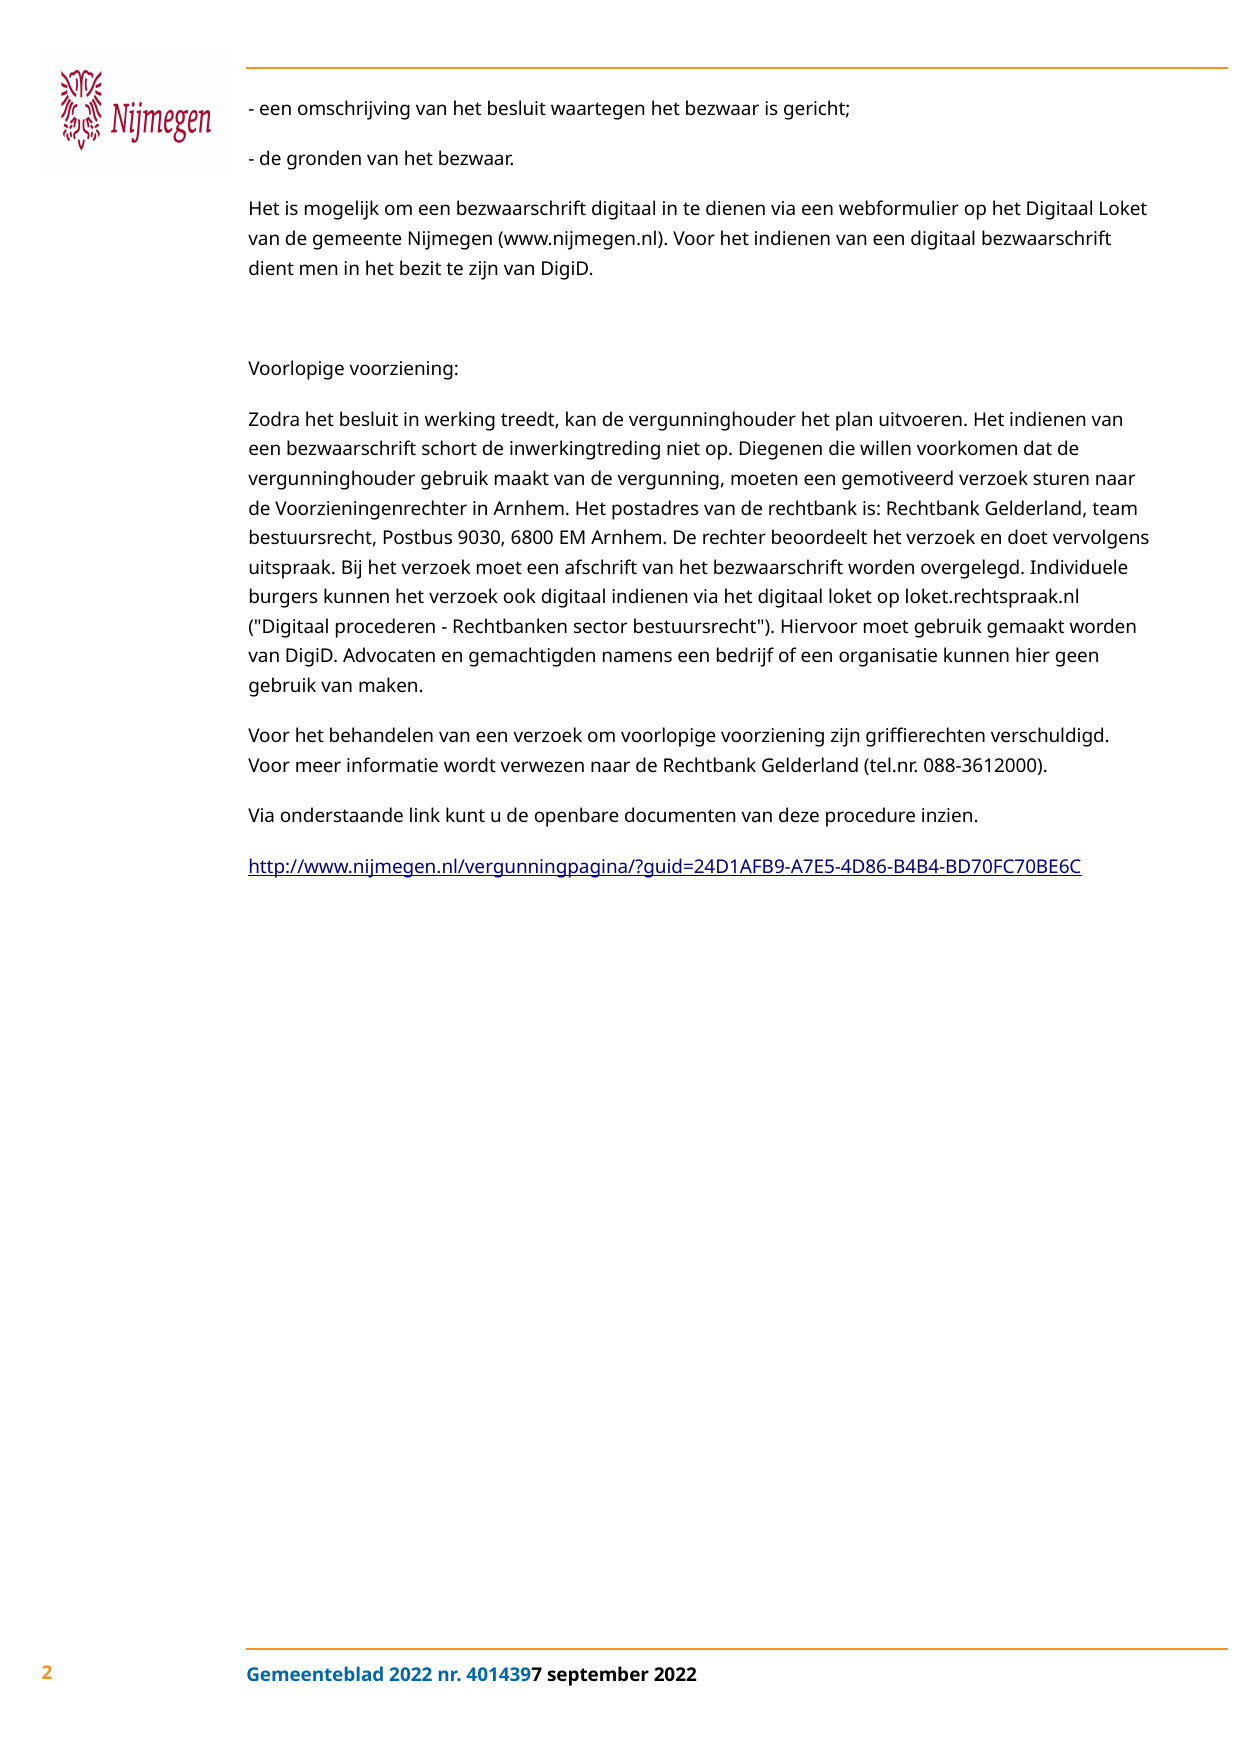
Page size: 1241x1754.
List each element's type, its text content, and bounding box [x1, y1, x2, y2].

text http://www.nijmegen.nl/vergunningpagina/?guid=24D1AFB9-A7E5-4D86-B4B4-BD70FC70BE6C [248, 853, 1152, 879]
text Zodra het besluit in werking treedt, kan de vergunninghouder het plan uitvoeren. Het indienen van een bezwaarschrift schort de inwerkingtreding niet op. Diegenen die willen voorkomen dat de vergunninghouder gebruik maakt van de vergunning, moeten een gemotiveerd verzoek sturen naar de Voorzieningenrechter in Arnhem. Het postadres van de rechtbank is: Rechtbank Gelderland, team bestuursrecht, Postbus 9030, 6800 EM Arnhem. De rechter beoordeelt het verzoek en doet vervolgens uitspraak. Bij het verzoek moet een afschrift van het bezwaarschrift worden overgelegd. Individuele burgers kunnen het verzoek ook digitaal indienen via het digitaal loket op loket.rechtspraak.nl ("Digitaal procederen - Rechtbanken sector bestuursrecht"). Hiervoor moet gebruik gemaakt worden van DigiD. Advocaten en gemachtigden namens een bedrijf of een organisatie kunnen hier geen gebruik van maken. [248, 406, 1152, 698]
picture [41, 47, 231, 172]
text Voorlopige voorziening: [248, 356, 1152, 381]
text - een omschrijving van het besluit waartegen het bezwaar is gericht; [248, 95, 1152, 121]
text Via onderstaande link kunt u de openbare documenten van deze procedure inzien. [248, 803, 1152, 828]
text - de gronden van het bezwaar. [248, 145, 1152, 171]
text Het is mogelijk om een bezwaarschrift digitaal in te dienen via een webformulier op het Digitaal Loket van de gemeente Nijmegen (www.nijmegen.nl). Voor het indienen van een digitaal bezwaarschrift dient men in het bezit te zijn van DigiD. [248, 196, 1152, 281]
text Voor het behandelen van een verzoek om voorlopige voorziening zijn griffierechten verschuldigd. Voor meer informatie wordt verwezen naar de Rechtbank Gelderland (tel.nr. 088-3612000). [248, 723, 1152, 778]
